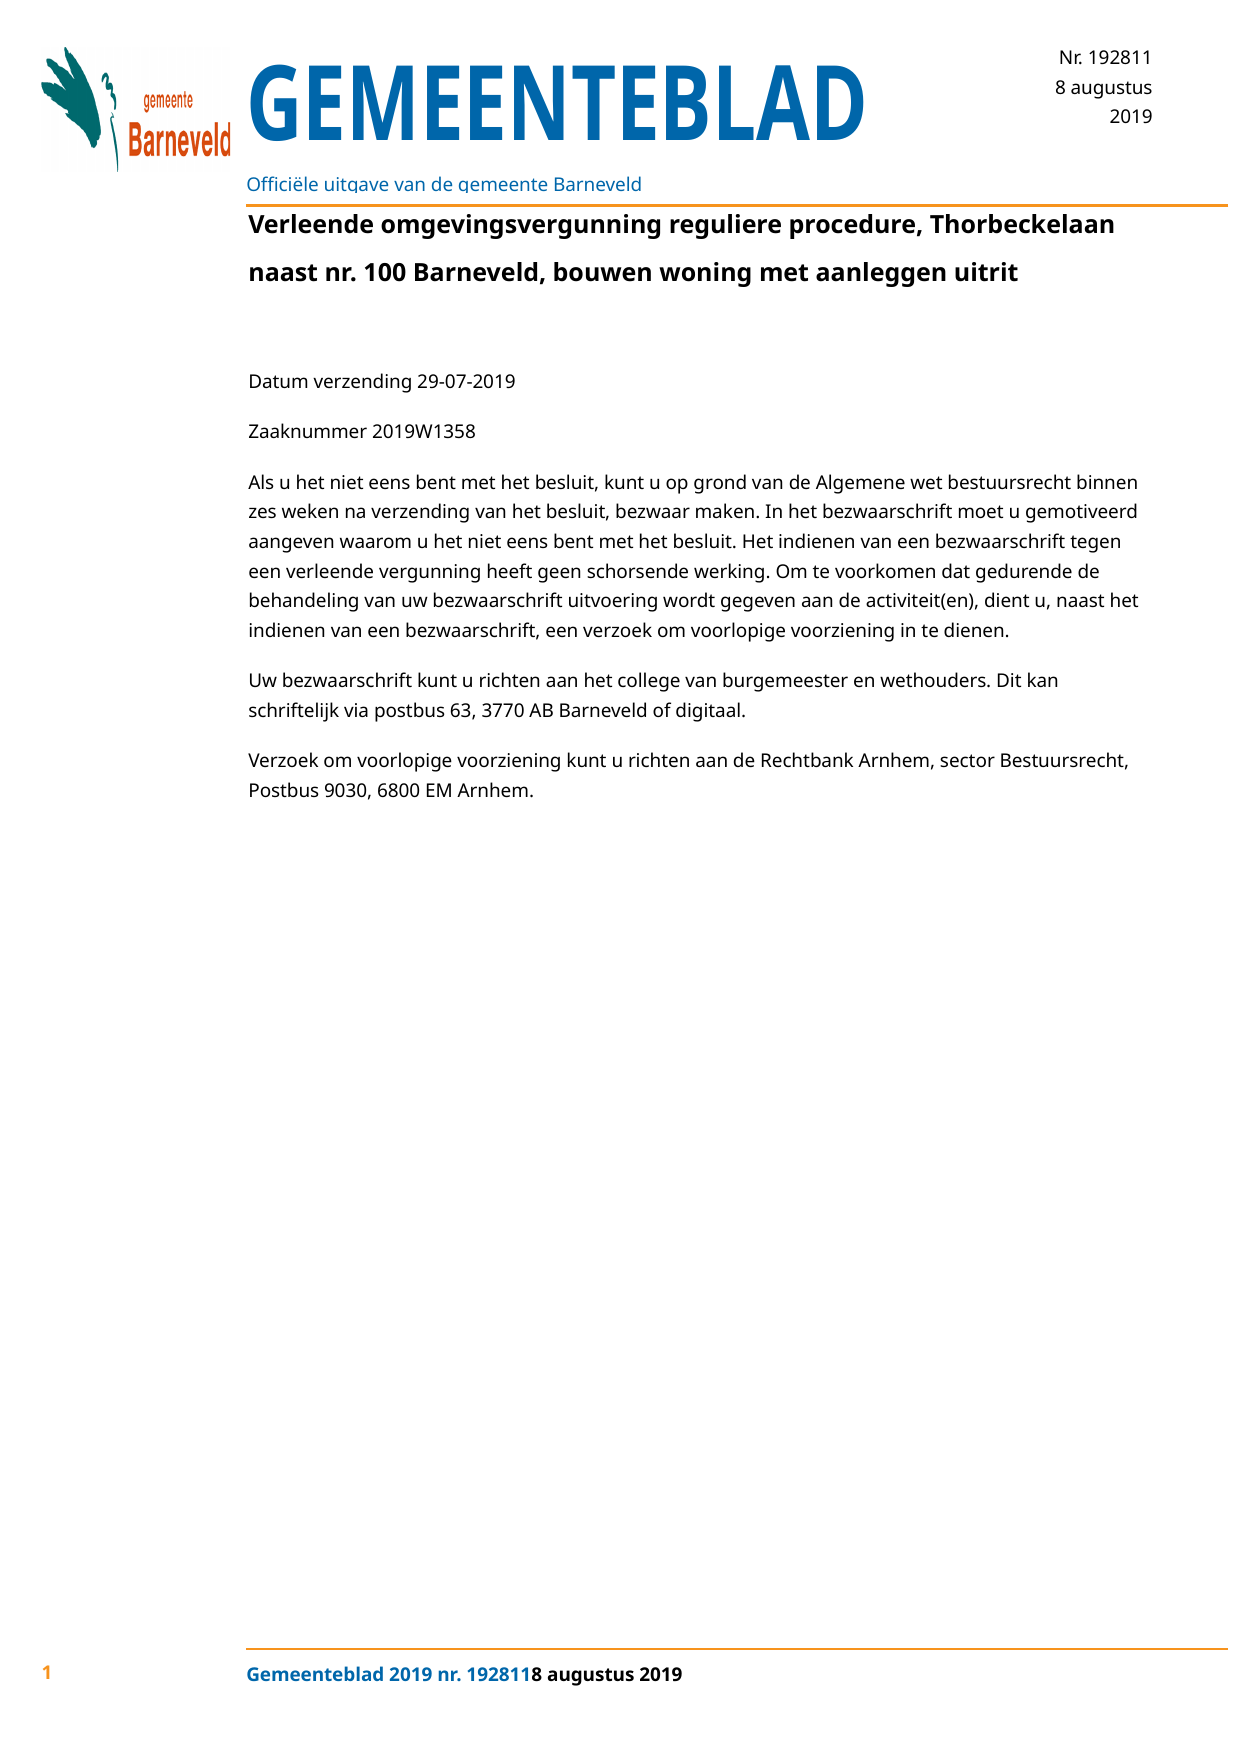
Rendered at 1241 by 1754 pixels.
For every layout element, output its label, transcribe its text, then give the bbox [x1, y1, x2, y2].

text Verleende omgevingsvergunning reguliere procedure, Thorbeckelaan naast nr. 100 Barneveld, bouwen woning met aanleggen uitrit [248, 207, 1152, 288]
text Uw bezwaarschrift kunt u richten aan het college van burgemeester en wethouders. Dit kan schriftelijk via postbus 63, 3770 AB Barneveld of digitaal. [248, 667, 1152, 723]
text Verzoek om voorlopige voorziening kunt u richten aan de Rechtbank Arnhem, sector Bestuursrecht, Postbus 9030, 6800 EM Arnhem. [248, 747, 1152, 803]
text Zaaknummer 2019W1358 [248, 419, 1152, 444]
text Datum verzending 29-07-2019 [248, 368, 1152, 394]
text Als u het niet eens bent met het besluit, kunt u op grond van de Algemene wet bestuursrecht binnen zes weken na verzending van het besluit, bezwaar maken. In het bezwaarschrift moet u gemotiveerd aangeven waarom u het niet eens bent met het besluit. Het indienen van een bezwaarschrift tegen een verleende vergunning heeft geen schorsende werking. Om te voorkomen dat gedurende de behandeling van uw bezwaarschrift uitvoering wordt gegeven aan de activiteit(en), dient u, naast het indienen van een bezwaarschrift, een verzoek om voorlopige voorziening in te dienen. [248, 469, 1152, 643]
picture [41, 47, 231, 172]
